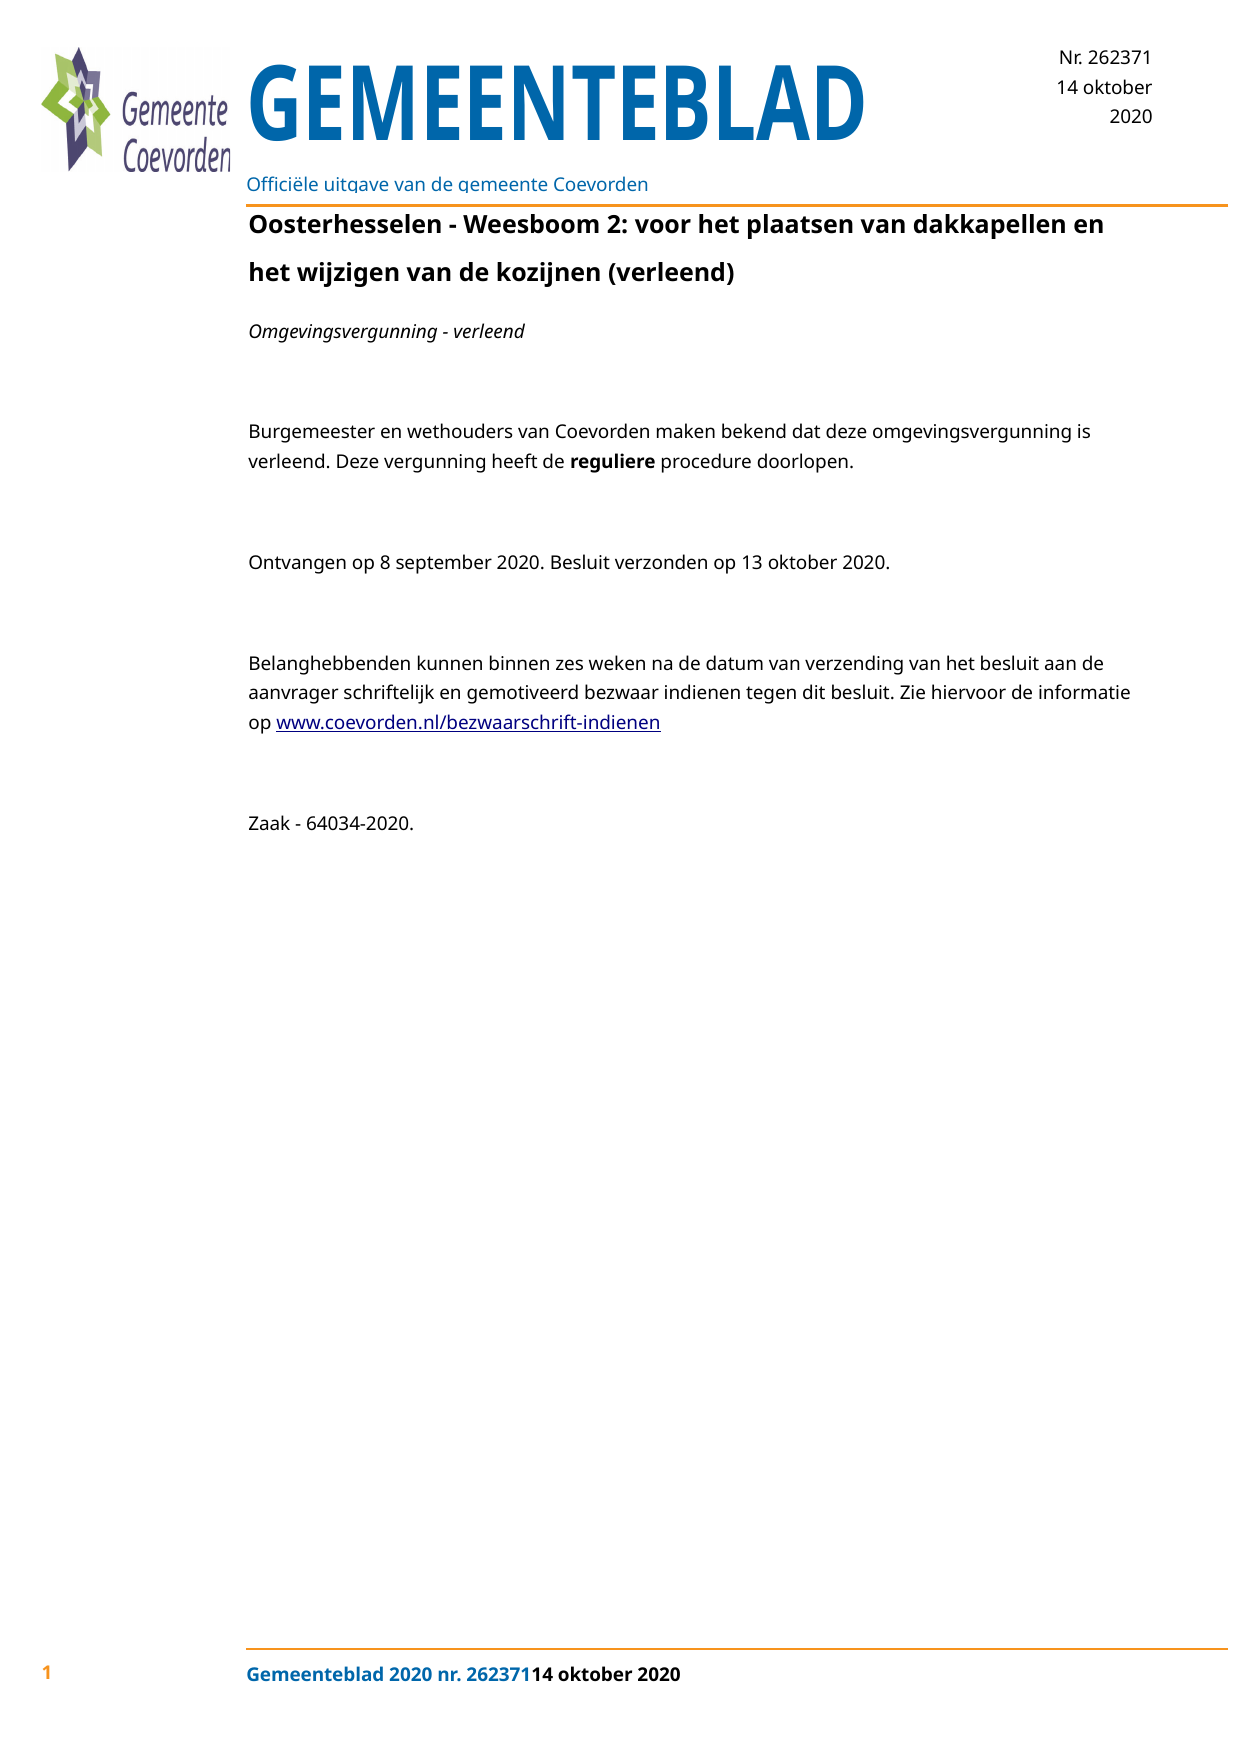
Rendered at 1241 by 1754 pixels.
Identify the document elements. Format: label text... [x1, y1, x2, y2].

text Oosterhesselen - Weesboom 2: voor het plaatsen van dakkapellen en het wijzigen van de kozijnen (verleend) [248, 207, 1152, 288]
picture [41, 47, 231, 172]
text Zaak - 64034-2020. [248, 810, 1152, 836]
text Omgevingsvergunning - verleend [248, 318, 1152, 344]
text Burgemeester en wethouders van Coevorden maken bekend dat deze omgevingsvergunning is verleend. Deze vergunning heeft de reguliere procedure doorlopen. [248, 419, 1152, 474]
text Belanghebbenden kunnen binnen zes weken na de datum van verzending van het besluit aan de aanvrager schriftelijk en gemotiveerd bezwaar indienen tegen dit besluit. Zie hiervoor de informatie op www.coevorden.nl/bezwaarschrift-indienen [248, 650, 1152, 735]
text Ontvangen op 8 september 2020. Besluit verzonden op 13 oktober 2020. [248, 549, 1152, 575]
